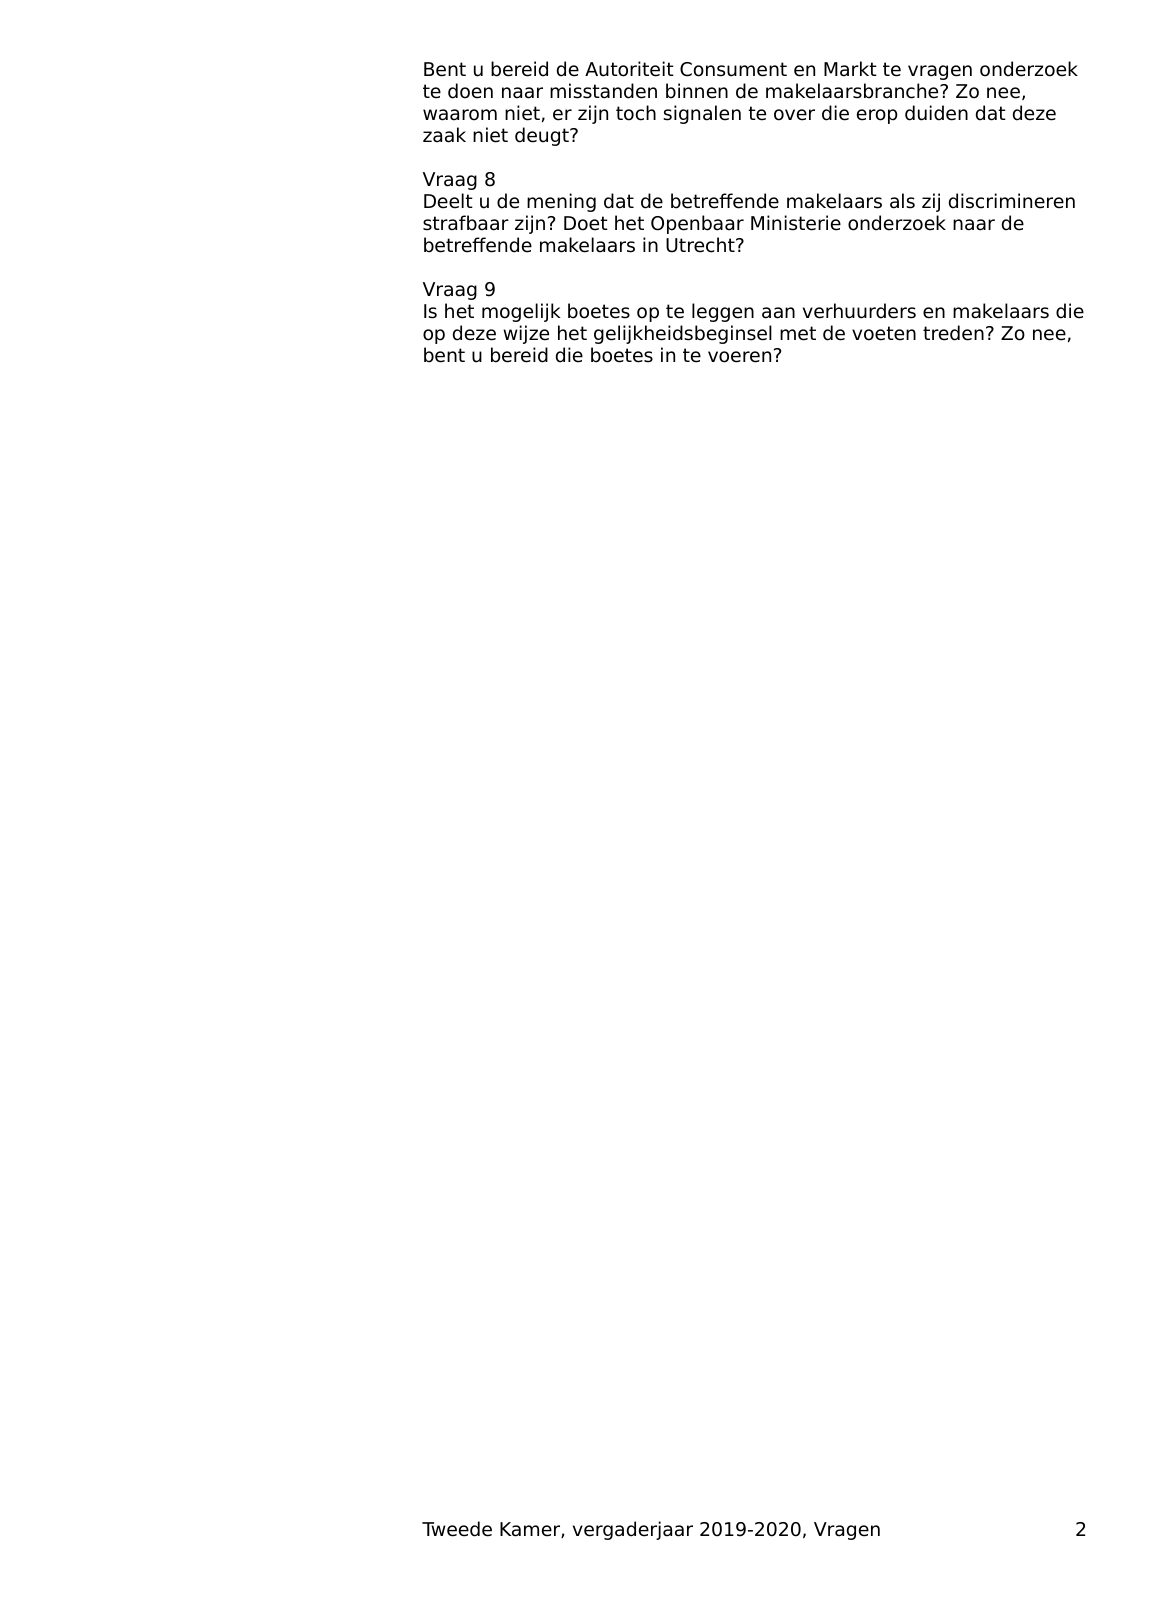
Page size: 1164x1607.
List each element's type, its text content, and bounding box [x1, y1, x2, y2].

text Vraag 8 [422, 169, 1087, 191]
text Is het mogelijk boetes op te leggen aan verhuurders en makelaars die op deze wijze het gelijkheidsbeginsel met de voeten treden? Zo nee, bent u bereid die boetes in te voeren? [422, 301, 1087, 367]
text Bent u bereid de Autoriteit Consument en Markt te vragen onderzoek te doen naar misstanden binnen de makelaarsbranche? Zo nee, waarom niet, er zijn toch signalen te over die erop duiden dat deze zaak niet deugt? [422, 59, 1087, 147]
text Vraag 9 [422, 279, 1087, 301]
text Deelt u de mening dat de betreffende makelaars als zij discrimineren strafbaar zijn? Doet het Openbaar Ministerie onderzoek naar de betreffende makelaars in Utrecht? [422, 191, 1087, 257]
